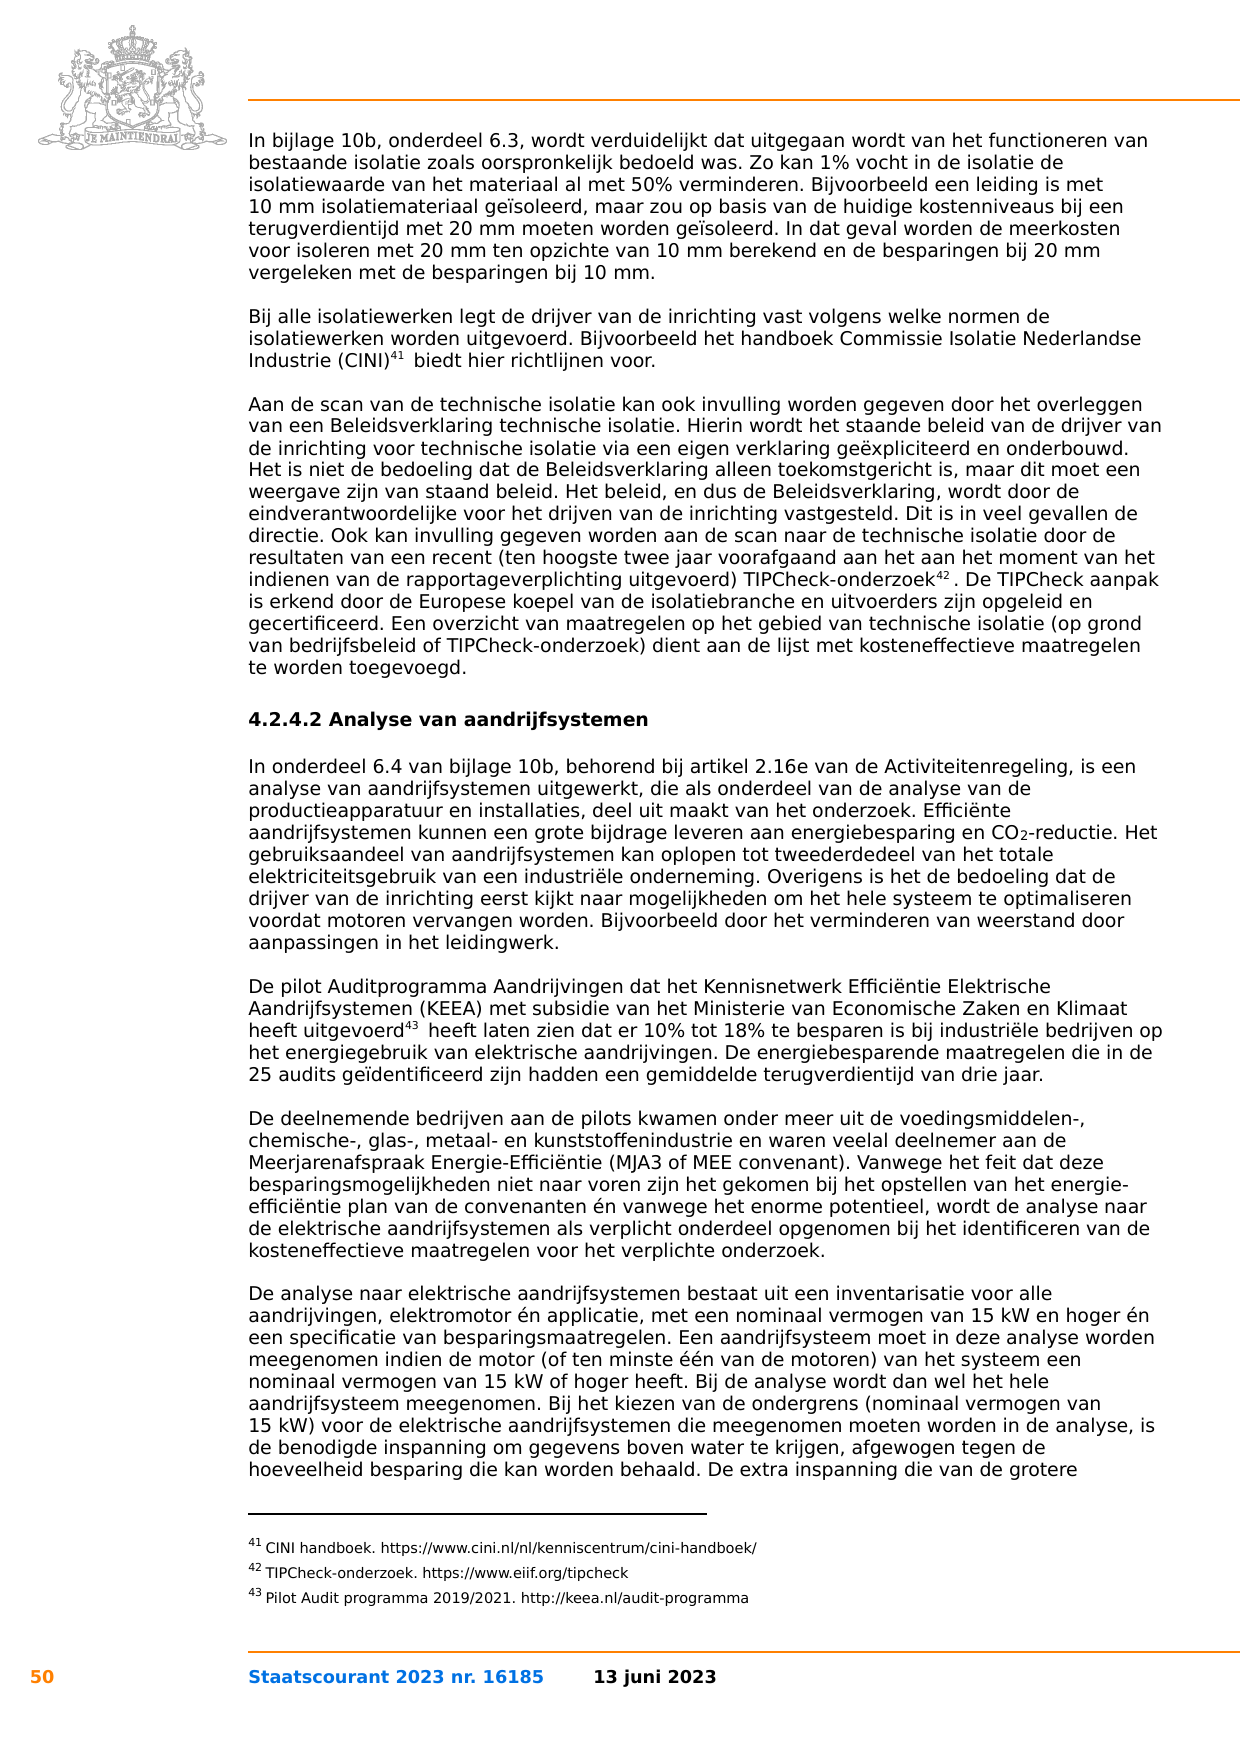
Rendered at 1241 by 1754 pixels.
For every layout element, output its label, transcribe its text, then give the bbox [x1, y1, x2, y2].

text In bijlage 10b, onderdeel 6.3, wordt verduidelijkt dat uitgegaan wordt van het functioneren van bestaande isolatie zoals oorspronkelijk bedoeld was. Zo kan 1% vocht in de isolatie de isolatiewaarde van het materiaal al met 50% verminderen. Bijvoorbeeld een leiding is met 10 mm isolatiemateriaal geïsoleerd, maar zou op basis van de huidige kostenniveaus bij een terugverdientijd met 20 mm moeten worden geïsoleerd. In dat geval worden de meerkosten voor isoleren met 20 mm ten opzichte van 10 mm berekend en de besparingen bij 20 mm vergeleken met de besparingen bij 10 mm. [248, 130, 1163, 284]
text Aan de scan van de technische isolatie kan ook invulling worden gegeven door het overleggen van een Beleidsverklaring technische isolatie. Hierin wordt het staande beleid van de drijver van de inrichting voor technische isolatie via een eigen verklaring geëxpliciteerd en onderbouwd. Het is niet de bedoeling dat de Beleidsverklaring alleen toekomstgericht is, maar dit moet een weergave zijn van staand beleid. Het beleid, en dus de Beleidsverklaring, wordt door de eindverantwoordelijke voor het drijven van de inrichting vastgesteld. Dit is in veel gevallen de directie. Ook kan invulling gegeven worden aan de scan naar de technische isolatie door de resultaten van een recent (ten hoogste twee jaar voorafgaand aan het aan het moment van het indienen van de rapportageverplichting uitgevoerd) TIPCheck-onderzoek. De TIPCheck aanpak is erkend door de Europese koepel van de isolatiebranche en uitvoerders zijn opgeleid en gecertificeerd. Een overzicht van maatregelen op het gebied van technische isolatie (op grond van bedrijfsbeleid of TIPCheck-onderzoek) dient aan de lijst met kosteneffectieve maatregelen te worden toegevoegd. [248, 393, 1163, 679]
subtitle 4.2.4.2 Analyse van aandrijfsystemen [248, 709, 1163, 731]
text De pilot Auditprogramma Aandrijvingen dat het Kennisnetwerk Efficiëntie Elektrische Aandrijfsystemen (KEEA) met subsidie van het Ministerie van Economische Zaken en Klimaat heeft uitgevoerd heeft laten zien dat er 10% tot 18% te besparen is bij industriële bedrijven op het energiegebruik van elektrische aandrijvingen. De energiebesparende maatregelen die in de 25 audits geïdentificeerd zijn hadden een gemiddelde terugverdientijd van drie jaar. [248, 976, 1163, 1086]
text De analyse naar elektrische aandrijfsystemen bestaat uit een inventarisatie voor alle aandrijvingen, elektromotor én applicatie, met een nominaal vermogen van 15 kW en hoger én een specificatie van besparingsmaatregelen. Een aandrijfsysteem moet in deze analyse worden meegenomen indien de motor (of ten minste één van de motoren) van het systeem een nominaal vermogen van 15 kW of hoger heeft. Bij de analyse wordt dan wel het hele aandrijfsysteem meegenomen. Bij het kiezen van de ondergrens (nominaal vermogen van 15 kW) voor de elektrische aandrijfsystemen die meegenomen moeten worden in de analyse, is de benodigde inspanning om gegevens boven water te krijgen, afgewogen tegen de hoeveelheid besparing die kan worden behaald. De extra inspanning die van de grotere [248, 1283, 1163, 1481]
text De deelnemende bedrijven aan de pilots kwamen onder meer uit de voedingsmiddelen-, chemische-, glas-, metaal- en kunststoffenindustrie en waren veelal deelnemer aan de Meerjarenafspraak Energie-Efficiëntie (MJA3 of MEE convenant). Vanwege het feit dat deze besparingsmogelijkheden niet naar voren zijn het gekomen bij het opstellen van het energie-efficiëntie plan van de convenanten én vanwege het enorme potentieel, wordt de analyse naar de elektrische aandrijfsystemen als verplicht onderdeel opgenomen bij het identificeren van de kosteneffectieve maatregelen voor het verplichte onderzoek. [248, 1108, 1163, 1261]
text Pilot Audit programma 2019/2021. http://keea.nl/audit-programma [248, 1586, 1163, 1608]
text Bij alle isolatiewerken legt de drijver van de inrichting vast volgens welke normen de isolatiewerken worden uitgevoerd. Bijvoorbeeld het handboek Commissie Isolatie Nederlandse Industrie (CINI) biedt hier richtlijnen voor. [248, 306, 1163, 372]
text CINI handboek. https://www.cini.nl/nl/kenniscentrum/cini-handboek/ [248, 1536, 1163, 1558]
text In onderdeel 6.4 van bijlage 10b, behorend bij artikel 2.16e van de Activiteitenregeling, is een analyse van aandrijfsystemen uitgewerkt, die als onderdeel van de analyse van de productieapparatuur en installaties, deel uit maakt van het onderzoek. Efficiënte aandrijfsystemen kunnen een grote bijdrage leveren aan energiebesparing en CO2-reductie. Het gebruiksaandeel van aandrijfsystemen kan oplopen tot tweederdedeel van het totale elektriciteitsgebruik van een industriële onderneming. Overigens is het de bedoeling dat de drijver van de inrichting eerst kijkt naar mogelijkheden om het hele systeem te optimaliseren voordat motoren vervangen worden. Bijvoorbeeld door het verminderen van weerstand door aanpassingen in het leidingwerk. [248, 756, 1163, 954]
text TIPCheck-onderzoek. https://www.eiif.org/tipcheck [248, 1561, 1163, 1583]
picture [38, 25, 227, 150]
